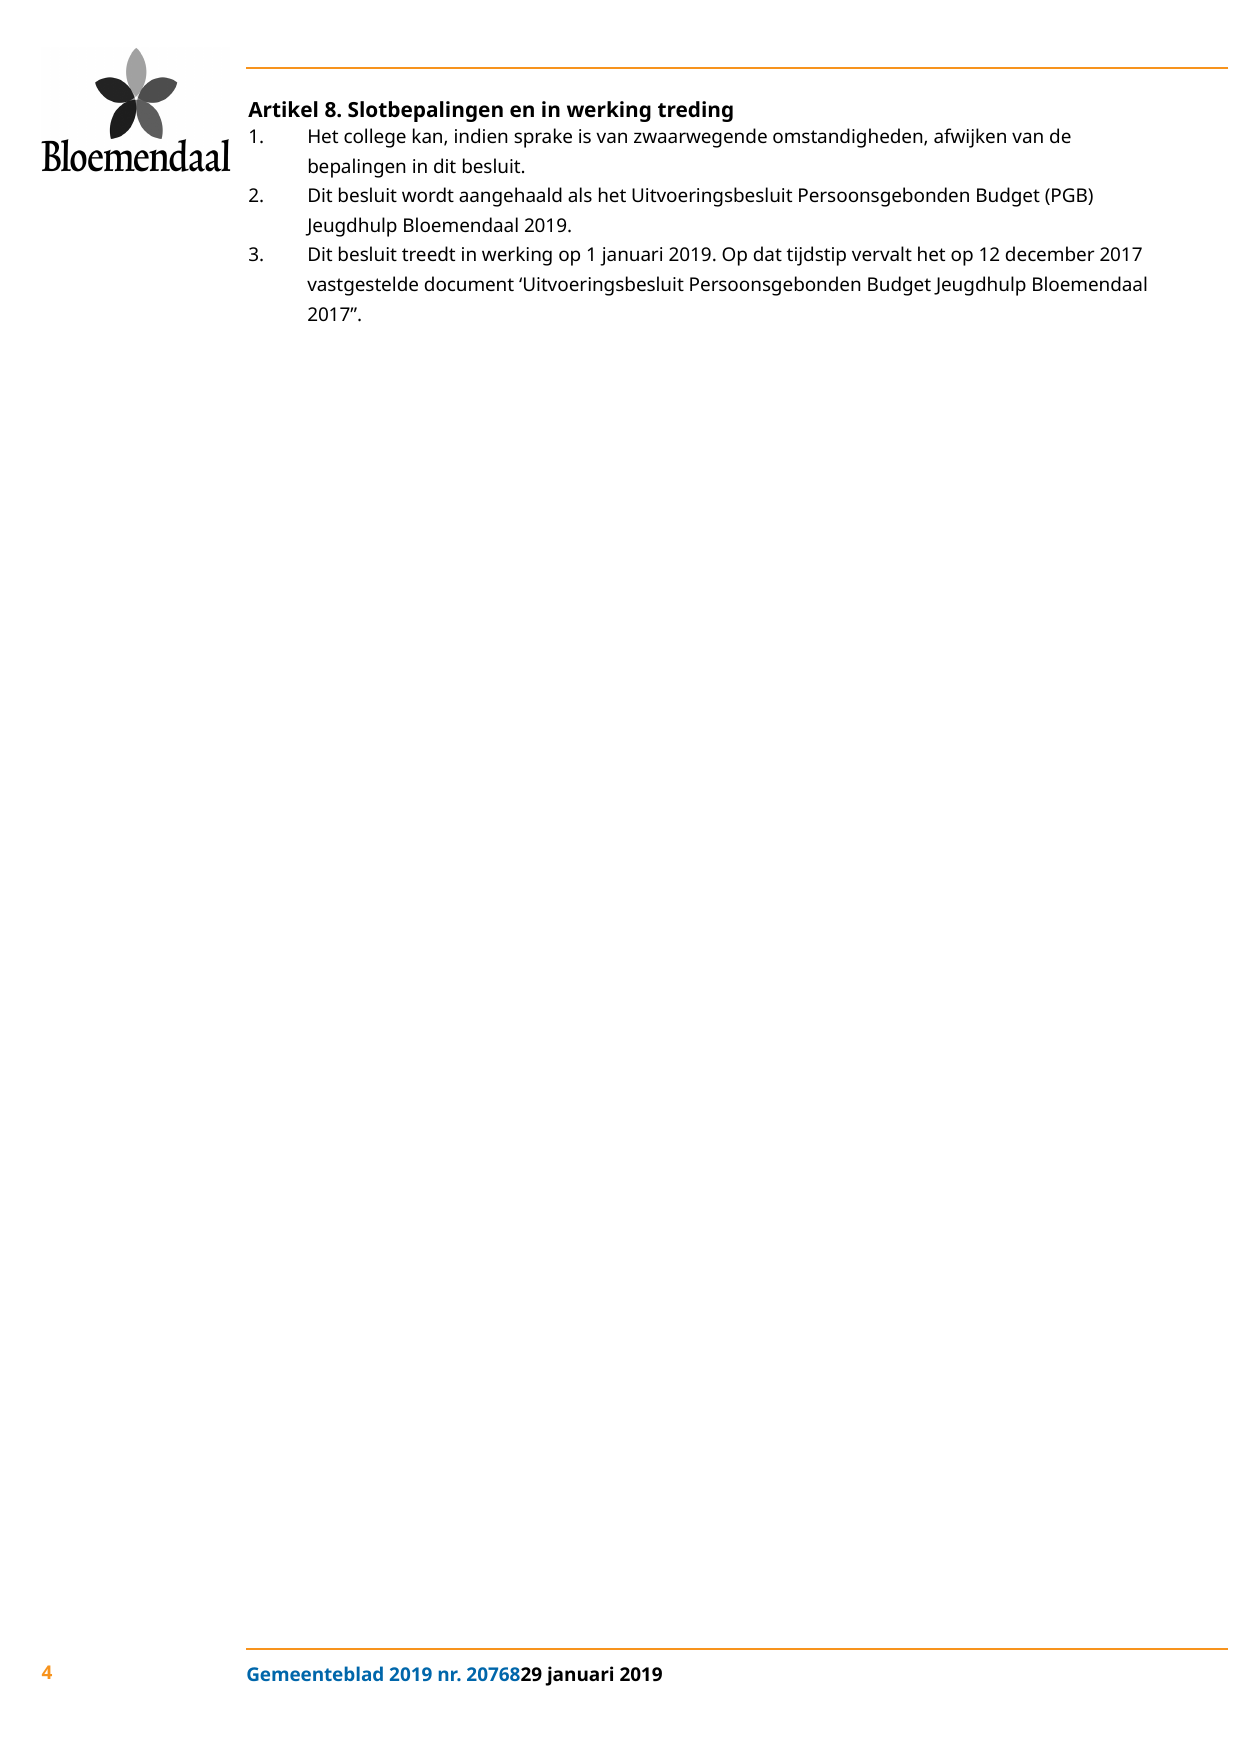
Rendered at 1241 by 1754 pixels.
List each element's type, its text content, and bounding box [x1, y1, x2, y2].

list Dit besluit wordt aangehaald als het Uitvoeringsbesluit Persoonsgebonden Budget (PGB) Jeugdhulp Bloemendaal 2019. [248, 182, 1152, 238]
list Dit besluit treedt in werking op 1 januari 2019. Op dat tijdstip vervalt het op 12 december 2017 vastgestelde document ‘Uitvoeringsbesluit Persoonsgebonden Budget Jeugdhulp Bloemendaal 2017”. [248, 242, 1152, 326]
list Het college kan, indien sprake is van zwaarwegende omstandigheden, afwijken van de bepalingen in dit besluit. [248, 123, 1152, 178]
picture [41, 47, 231, 172]
text Artikel 8. Slotbepalingen en in werking treding [248, 95, 1152, 123]
